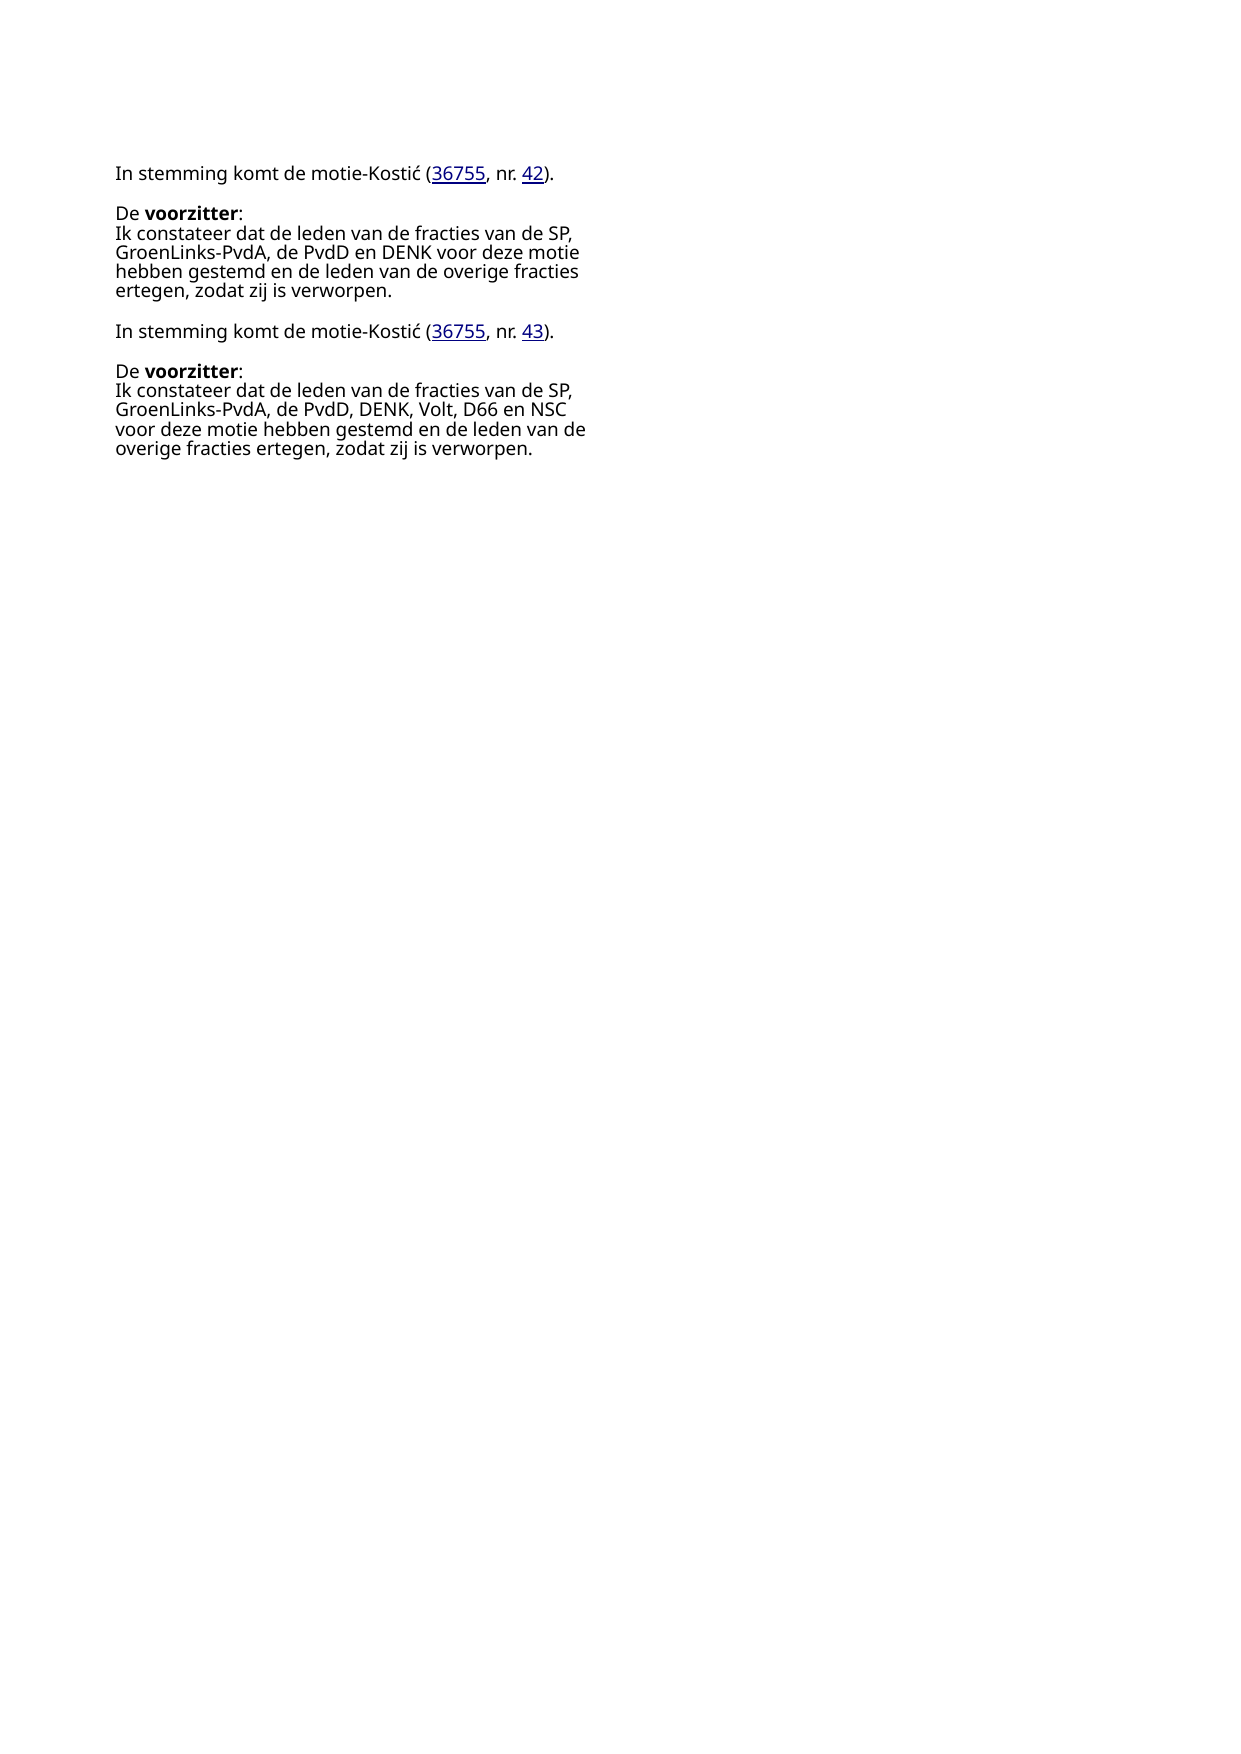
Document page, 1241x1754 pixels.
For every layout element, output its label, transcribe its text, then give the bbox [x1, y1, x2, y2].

text In stemming komt de motie-Kostić (36755, nr. 43). [115, 323, 605, 342]
text De voorzitter: [115, 205, 605, 225]
text In stemming komt de motie-Kostić (36755, nr. 42). [115, 165, 605, 184]
text Ik constateer dat de leden van de fracties van de SP, GroenLinks-PvdA, de PvdD en DENK voor deze motie hebben gestemd en de leden van de overige fracties ertegen, zodat zij is verworpen. [115, 225, 605, 302]
text De voorzitter: [115, 363, 605, 382]
text Ik constateer dat de leden van de fracties van de SP, GroenLinks-PvdA, de PvdD, DENK, Volt, D66 en NSC voor deze motie hebben gestemd en de leden van de overige fracties ertegen, zodat zij is verworpen. [115, 382, 605, 459]
